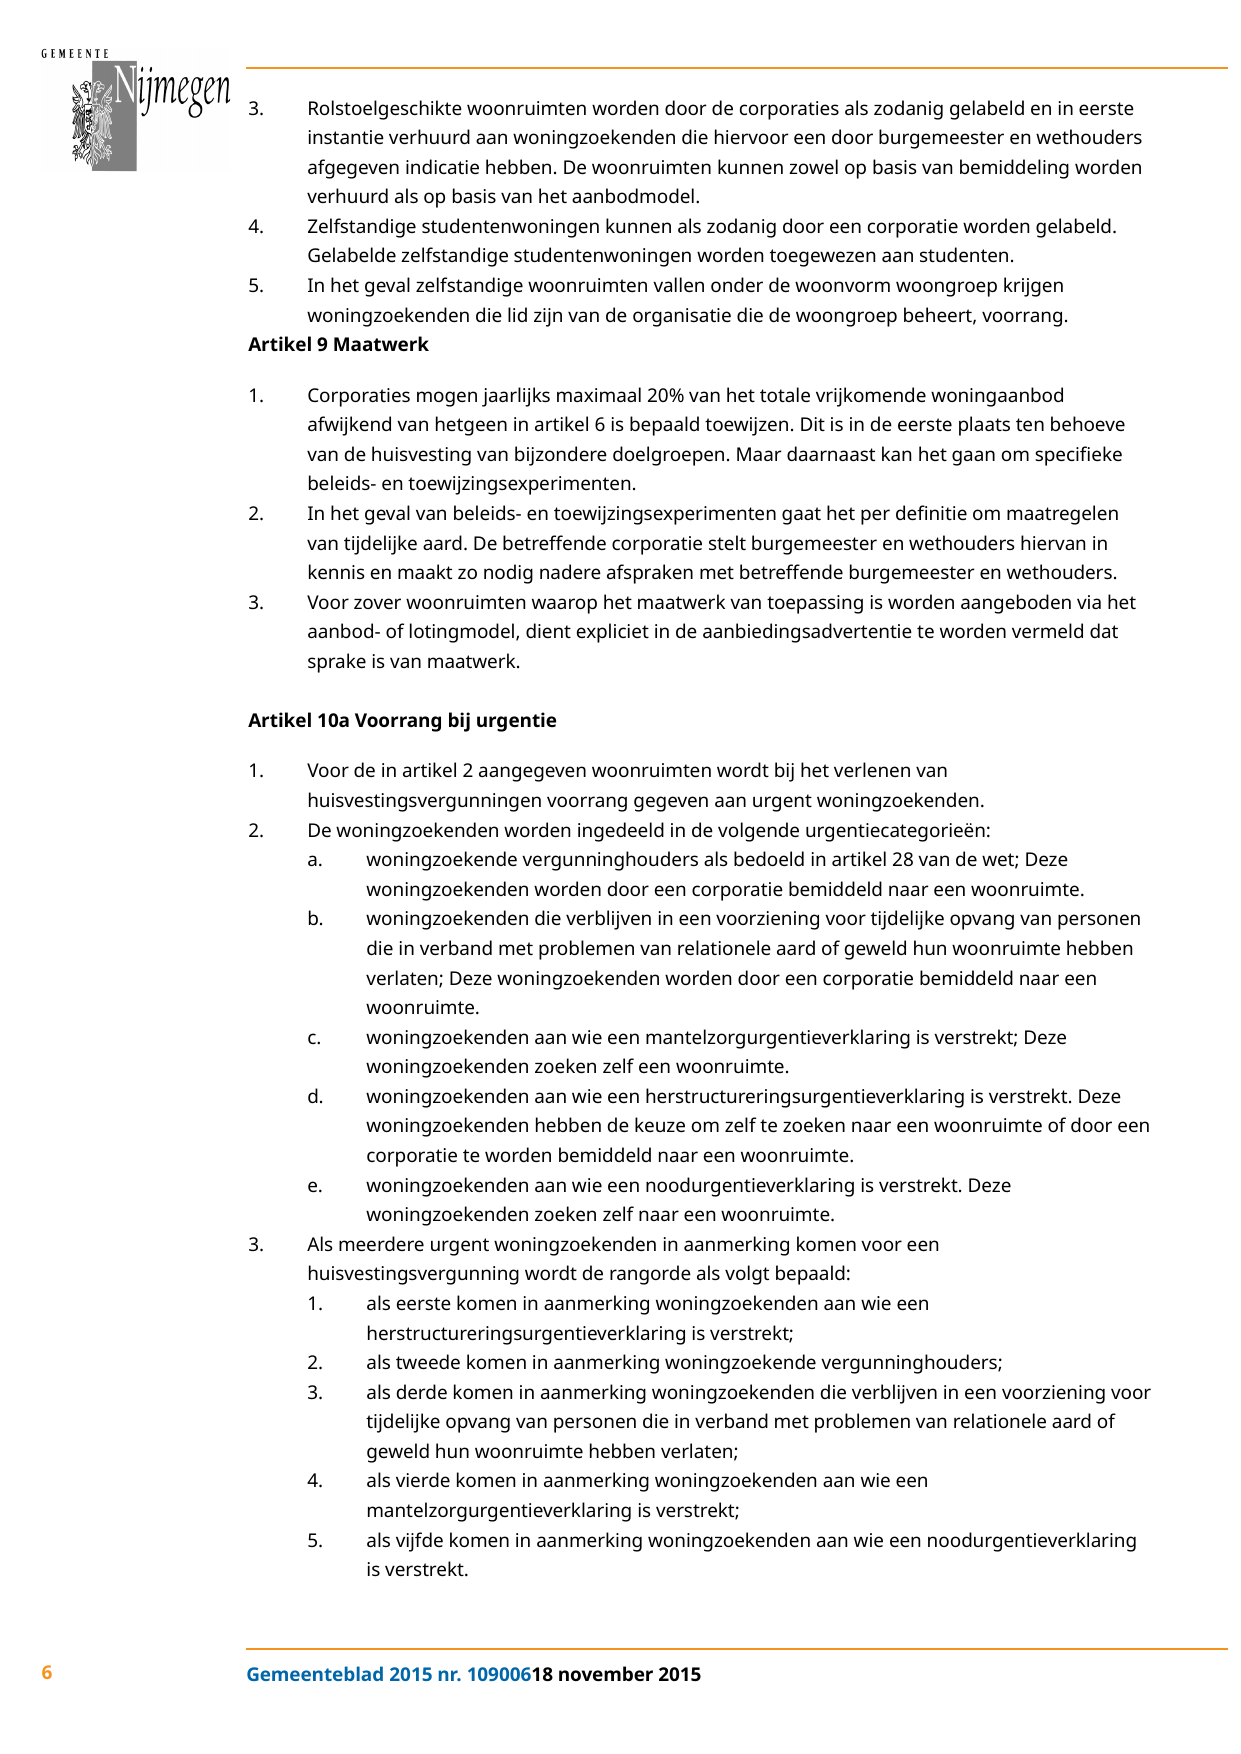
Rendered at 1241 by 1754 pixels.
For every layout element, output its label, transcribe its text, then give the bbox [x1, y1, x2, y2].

picture [41, 47, 231, 172]
list als vijfde komen in aanmerking woningzoekenden aan wie een noodurgentieverklaring is verstrekt. [307, 1527, 1152, 1582]
list Zelfstandige studentenwoningen kunnen als zodanig door een corporatie worden gelabeld. Gelabelde zelfstandige studentenwoningen worden toegewezen aan studenten. [248, 213, 1152, 268]
list woningzoekenden aan wie een herstructureringsurgentieverklaring is verstrekt. Deze woningzoekenden hebben de keuze om zelf te zoeken naar een woonruimte of door een corporatie te worden bemiddeld naar een woonruimte. [307, 1083, 1152, 1168]
list als eerste komen in aanmerking woningzoekenden aan wie een herstructureringsurgentieverklaring is verstrekt; [307, 1290, 1152, 1346]
list Voor zover woonruimten waarop het maatwerk van toepassing is worden aangeboden via het aanbod- of lotingmodel, dient expliciet in de aanbiedingsadvertentie te worden vermeld dat sprake is van maatwerk. [248, 589, 1152, 674]
list De woningzoekenden worden ingedeeld in de volgende urgentiecategorieën: [248, 817, 1152, 843]
list Rolstoelgeschikte woonruimten worden door de corporaties als zodanig gelabeld en in eerste instantie verhuurd aan woningzoekenden die hiervoor een door burgemeester en wethouders afgegeven indicatie hebben. De woonruimten kunnen zowel op basis van bemiddeling worden verhuurd als op basis van het aanbodmodel. [248, 95, 1152, 209]
list Corporaties mogen jaarlijks maximaal 20% van het totale vrijkomende woningaanbod afwijkend van hetgeen in artikel 6 is bepaald toewijzen. Dit is in de eerste plaats ten behoeve van de huisvesting van bijzondere doelgroepen. Maar daarnaast kan het gaan om specifieke beleids- en toewijzingsexperimenten. [248, 382, 1152, 496]
list woningzoekenden aan wie een noodurgentieverklaring is verstrekt. Deze woningzoekenden zoeken zelf naar een woonruimte. [307, 1172, 1152, 1227]
text Artikel 9 Maatwerk [248, 331, 1152, 357]
list Voor de in artikel 2 aangegeven woonruimten wordt bij het verlenen van huisvestingsvergunningen voorrang gegeven aan urgent woningzoekenden. [248, 758, 1152, 813]
list woningzoekende vergunninghouders als bedoeld in artikel 28 van de wet; Deze woningzoekenden worden door een corporatie bemiddeld naar een woonruimte. [307, 846, 1152, 902]
list als tweede komen in aanmerking woningzoekende vergunninghouders; [307, 1349, 1152, 1375]
list In het geval van beleids- en toewijzingsexperimenten gaat het per definitie om maatregelen van tijdelijke aard. De betreffende corporatie stelt burgemeester en wethouders hiervan in kennis en maakt zo nodig nadere afspraken met betreffende burgemeester en wethouders. [248, 500, 1152, 585]
list woningzoekenden die verblijven in een voorziening voor tijdelijke opvang van personen die in verband met problemen van relationele aard of geweld hun woonruimte hebben verlaten; Deze woningzoekenden worden door een corporatie bemiddeld naar een woonruimte. [307, 906, 1152, 1020]
list In het geval zelfstandige woonruimten vallen onder de woonvorm woongroep krijgen woningzoekenden die lid zijn van de organisatie die de woongroep beheert, voorrang. [248, 272, 1152, 328]
list woningzoekenden aan wie een mantelzorgurgentieverklaring is verstrekt; Deze woningzoekenden zoeken zelf een woonruimte. [307, 1024, 1152, 1079]
list Als meerdere urgent woningzoekenden in aanmerking komen voor een huisvestingsvergunning wordt de rangorde als volgt bepaald: [248, 1231, 1152, 1286]
text Artikel 10a Voorrang bij urgentie [248, 707, 1152, 733]
list als vierde komen in aanmerking woningzoekenden aan wie een mantelzorgurgentieverklaring is verstrekt; [307, 1468, 1152, 1523]
list als derde komen in aanmerking woningzoekenden die verblijven in een voorziening voor tijdelijke opvang van personen die in verband met problemen van relationele aard of geweld hun woonruimte hebben verlaten; [307, 1379, 1152, 1464]
